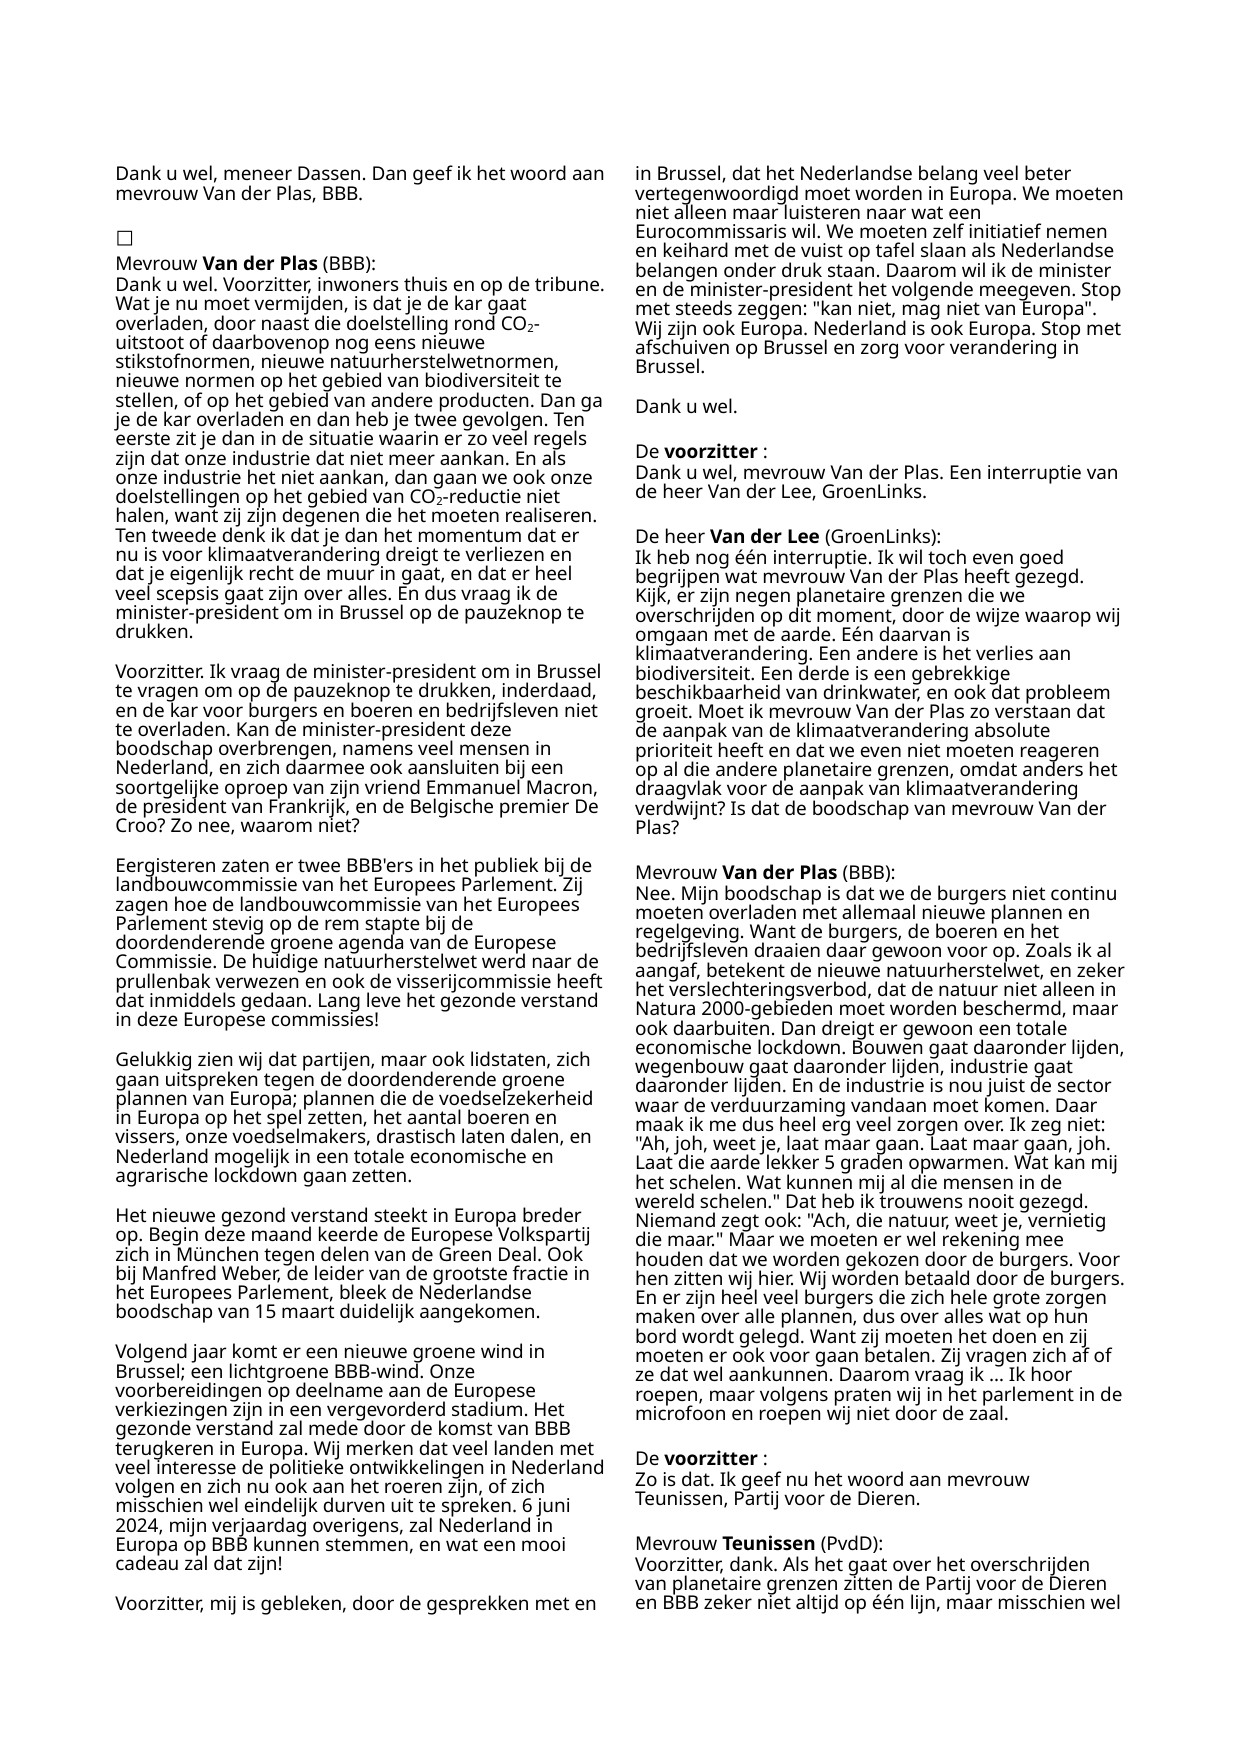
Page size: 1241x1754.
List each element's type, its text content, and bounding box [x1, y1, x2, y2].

text Voorzitter, mij is gebleken, door de gesprekken met en [115, 1595, 605, 1614]
text Voorzitter. Ik vraag de minister-president om in Brussel te vragen om op de pauzeknop te drukken, inderdaad, en de kar voor burgers en boeren en bedrijfsleven niet te overladen. Kan de minister-president deze boodschap overbrengen, namens veel mensen in Nederland, en zich daarmee ook aansluiten bij een soortgelijke oproep van zijn vriend Emmanuel Macron, de president van Frankrijk, en de Belgische premier De Croo? Zo nee, waarom niet? [115, 663, 605, 836]
text Dank u wel. Voorzitter, inwoners thuis en op de tribune. Wat je nu moet vermijden, is dat je de kar gaat overladen, door naast die doelstelling rond CO2-uitstoot of daarbovenop nog eens nieuwe stikstofnormen, nieuwe natuurherstelwetnormen, nieuwe normen op het gebied van biodiversiteit te stellen, of op het gebied van andere producten. Dan ga je de kar overladen en dan heb je twee gevolgen. Ten eerste zit je dan in de situatie waarin er zo veel regels zijn dat onze industrie dat niet meer aankan. En als onze industrie het niet aankan, dan gaan we ook onze doelstellingen op het gebied van CO2-reductie niet halen, want zij zijn degenen die het moeten realiseren. Ten tweede denk ik dat je dan het momentum dat er nu is voor klimaatverandering dreigt te verliezen en dat je eigenlijk recht de muur in gaat, en dat er heel veel scepsis gaat zijn over alles. En dus vraag ik de minister-president om in Brussel op de pauzeknop te drukken. [115, 276, 605, 642]
text Mevrouw Van der Plas (BBB): [115, 250, 605, 276]
text Voorzitter, dank. Als het gaat over het overschrijden van planetaire grenzen zitten de Partij voor de Dieren en BBB zeker niet altijd op één lijn, maar misschien wel [635, 1556, 1125, 1614]
text Mevrouw Van der Plas (BBB): [635, 859, 1125, 884]
text Eergisteren zaten er twee BBB'ers in het publiek bij de landbouwcommissie van het Europees Parlement. Zij zagen hoe de landbouwcommissie van het Europees Parlement stevig op de rem stapte bij de doordenderende groene agenda van de Europese Commissie. De huidige natuurherstelwet werd naar de prullenbak verwezen en ook de visserijcommissie heeft dat inmiddels gedaan. Lang leve het gezonde verstand in deze Europese commissies! [115, 857, 605, 1031]
text Volgend jaar komt er een nieuwe groene wind in Brussel; een lichtgroene BBB-wind. Onze voorbereidingen op deelname aan de Europese verkiezingen zijn in een vergevorderd stadium. Het gezonde verstand zal mede door de komst van BBB terugkeren in Europa. Wij merken dat veel landen met veel interesse de politieke ontwikkelingen in Nederland volgen en zich nu ook aan het roeren zijn, of zich misschien wel eindelijk durven uit te spreken. 6 juni 2024, mijn verjaardag overigens, zal Nederland in Europa op BBB kunnen stemmen, en wat een mooi cadeau zal dat zijn! [115, 1343, 605, 1574]
text in Brussel, dat het Nederlandse belang veel beter vertegenwoordigd moet worden in Europa. We moeten niet alleen maar luisteren naar wat een Eurocommissaris wil. We moeten zelf initiatief nemen en keihard met de vuist op tafel slaan als Nederlandse belangen onder druk staan. Daarom wil ik de minister en de minister-president het volgende meegeven. Stop met steeds zeggen: "kan niet, mag niet van Europa". Wij zijn ook Europa. Nederland is ook Europa. Stop met afschuiven op Brussel en zorg voor verandering in Brussel. [635, 165, 1125, 377]
text Zo is dat. Ik geef nu het woord aan mevrouw Teunissen, Partij voor de Dieren. [635, 1471, 1125, 1509]
text Dank u wel, meneer Dassen. Dan geef ik het woord aan mevrouw Van der Plas, BBB. [115, 165, 605, 204]
text Ik heb nog één interruptie. Ik wil toch even goed begrijpen wat mevrouw Van der Plas heeft gezegd. Kijk, er zijn negen planetaire grenzen die we overschrijden op dit moment, door de wijze waarop wij omgaan met de aarde. Eén daarvan is klimaatverandering. Een andere is het verlies aan biodiversiteit. Een derde is een gebrekkige beschikbaarheid van drinkwater, en ook dat probleem groeit. Moet ik mevrouw Van der Plas zo verstaan dat de aanpak van de klimaatverandering absolute prioriteit heeft en dat we even niet moeten reageren op al die andere planetaire grenzen, omdat anders het draagvlak voor de aanpak van klimaatverandering verdwijnt? Is dat de boodschap van mevrouw Van der Plas? [635, 549, 1125, 838]
text Nee. Mijn boodschap is dat we de burgers niet continu moeten overladen met allemaal nieuwe plannen en regelgeving. Want de burgers, de boeren en het bedrijfsleven draaien daar gewoon voor op. Zoals ik al aangaf, betekent de nieuwe natuurherstelwet, en zeker het verslechteringsverbod, dat de natuur niet alleen in Natura 2000-gebieden moet worden beschermd, maar ook daarbuiten. Dan dreigt er gewoon een totale economische lockdown. Bouwen gaat daaronder lijden, wegenbouw gaat daaronder lijden, industrie gaat daaronder lijden. En de industrie is nou juist de sector waar de verduurzaming vandaan moet komen. Daar maak ik me dus heel erg veel zorgen over. Ik zeg niet: "Ah, joh, weet je, laat maar gaan. Laat maar gaan, joh. Laat die aarde lekker 5 graden opwarmen. Wat kan mij het schelen. Wat kunnen mij al die mensen in de wereld schelen." Dat heb ik trouwens nooit gezegd. Niemand zegt ook: "Ach, die natuur, weet je, vernietig die maar." Maar we moeten er wel rekening mee houden dat we worden gekozen door de burgers. Voor hen zitten wij hier. Wij worden betaald door de burgers. En er zijn heel veel burgers die zich hele grote zorgen maken over alle plannen, dus over alles wat op hun bord wordt gelegd. Want zij moeten het doen en zij moeten er ook voor gaan betalen. Zij vragen zich af of ze dat wel aankunnen. Daarom vraag ik … Ik hoor roepen, maar volgens praten wij in het parlement in de microfoon en roepen wij niet door de zaal. [635, 884, 1125, 1424]
text De voorzitter : [635, 1445, 1125, 1471]
text De heer Van der Lee (GroenLinks): [635, 523, 1125, 549]
text De voorzitter : [635, 438, 1125, 464]
text Dank u wel. [635, 398, 1125, 417]
text Dank u wel, mevrouw Van der Plas. Een interruptie van de heer Van der Lee, GroenLinks. [635, 464, 1125, 502]
text Het nieuwe gezond verstand steekt in Europa breder op. Begin deze maand keerde de Europese Volkspartij zich in München tegen delen van de Green Deal. Ook bij Manfred Weber, de leider van de grootste fractie in het Europees Parlement, bleek de Nederlandse boodschap van 15 maart duidelijk aangekomen. [115, 1207, 605, 1323]
text Mevrouw Teunissen (PvdD): [635, 1530, 1125, 1556]
text ⬜ [115, 225, 605, 250]
text Gelukkig zien wij dat partijen, maar ook lidstaten, zich gaan uitspreken tegen de doordenderende groene plannen van Europa; plannen die de voedselzekerheid in Europa op het spel zetten, het aantal boeren en vissers, onze voedselmakers, drastisch laten dalen, en Nederland mogelijk in een totale economische en agrarische lockdown gaan zetten. [115, 1051, 605, 1186]
